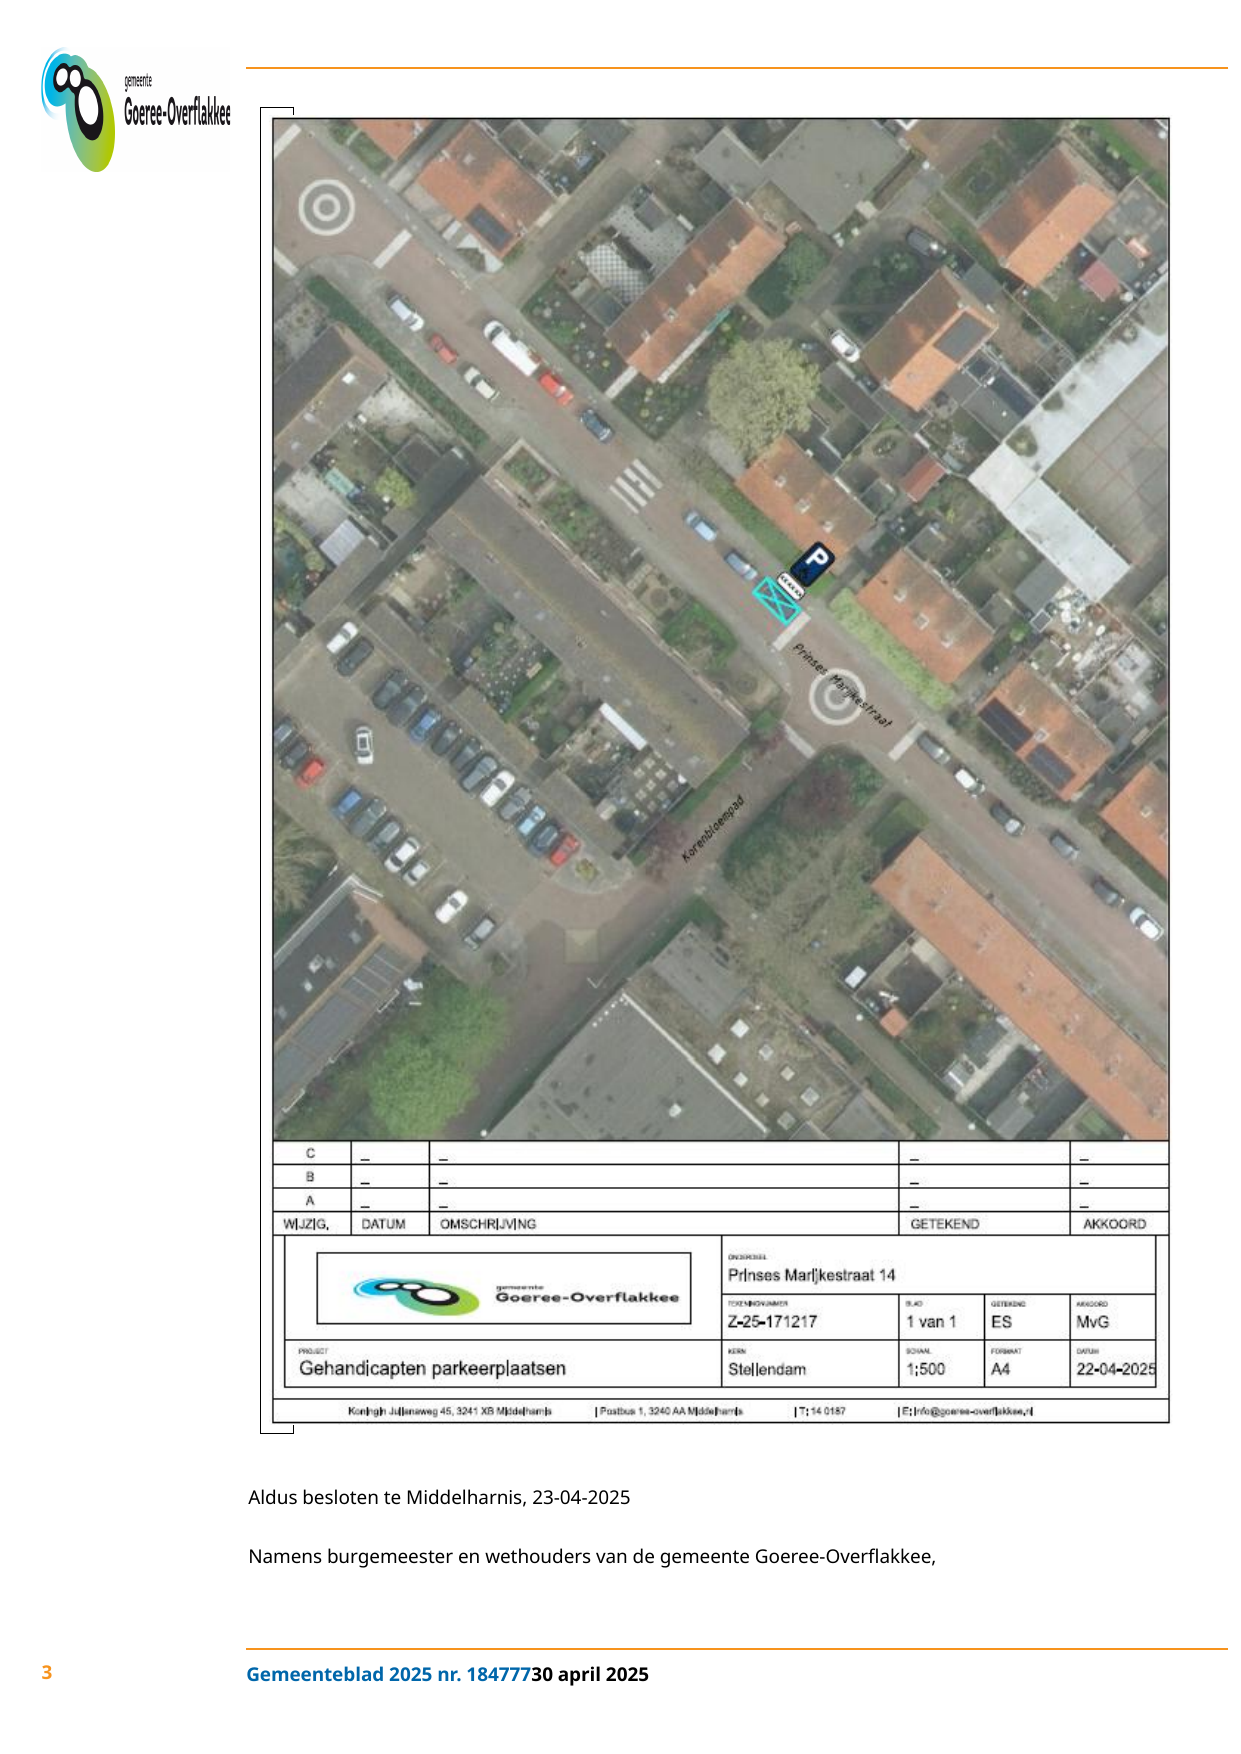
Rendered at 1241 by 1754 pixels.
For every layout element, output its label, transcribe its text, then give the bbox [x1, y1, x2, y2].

text Aldus besloten te Middelharnis, 23-04-2025 [248, 1484, 1152, 1510]
picture [268, 115, 1173, 1425]
picture [41, 47, 231, 172]
text Namens burgemeester en wethouders van de gemeente Goeree-Overflakkee, [248, 1543, 1152, 1569]
